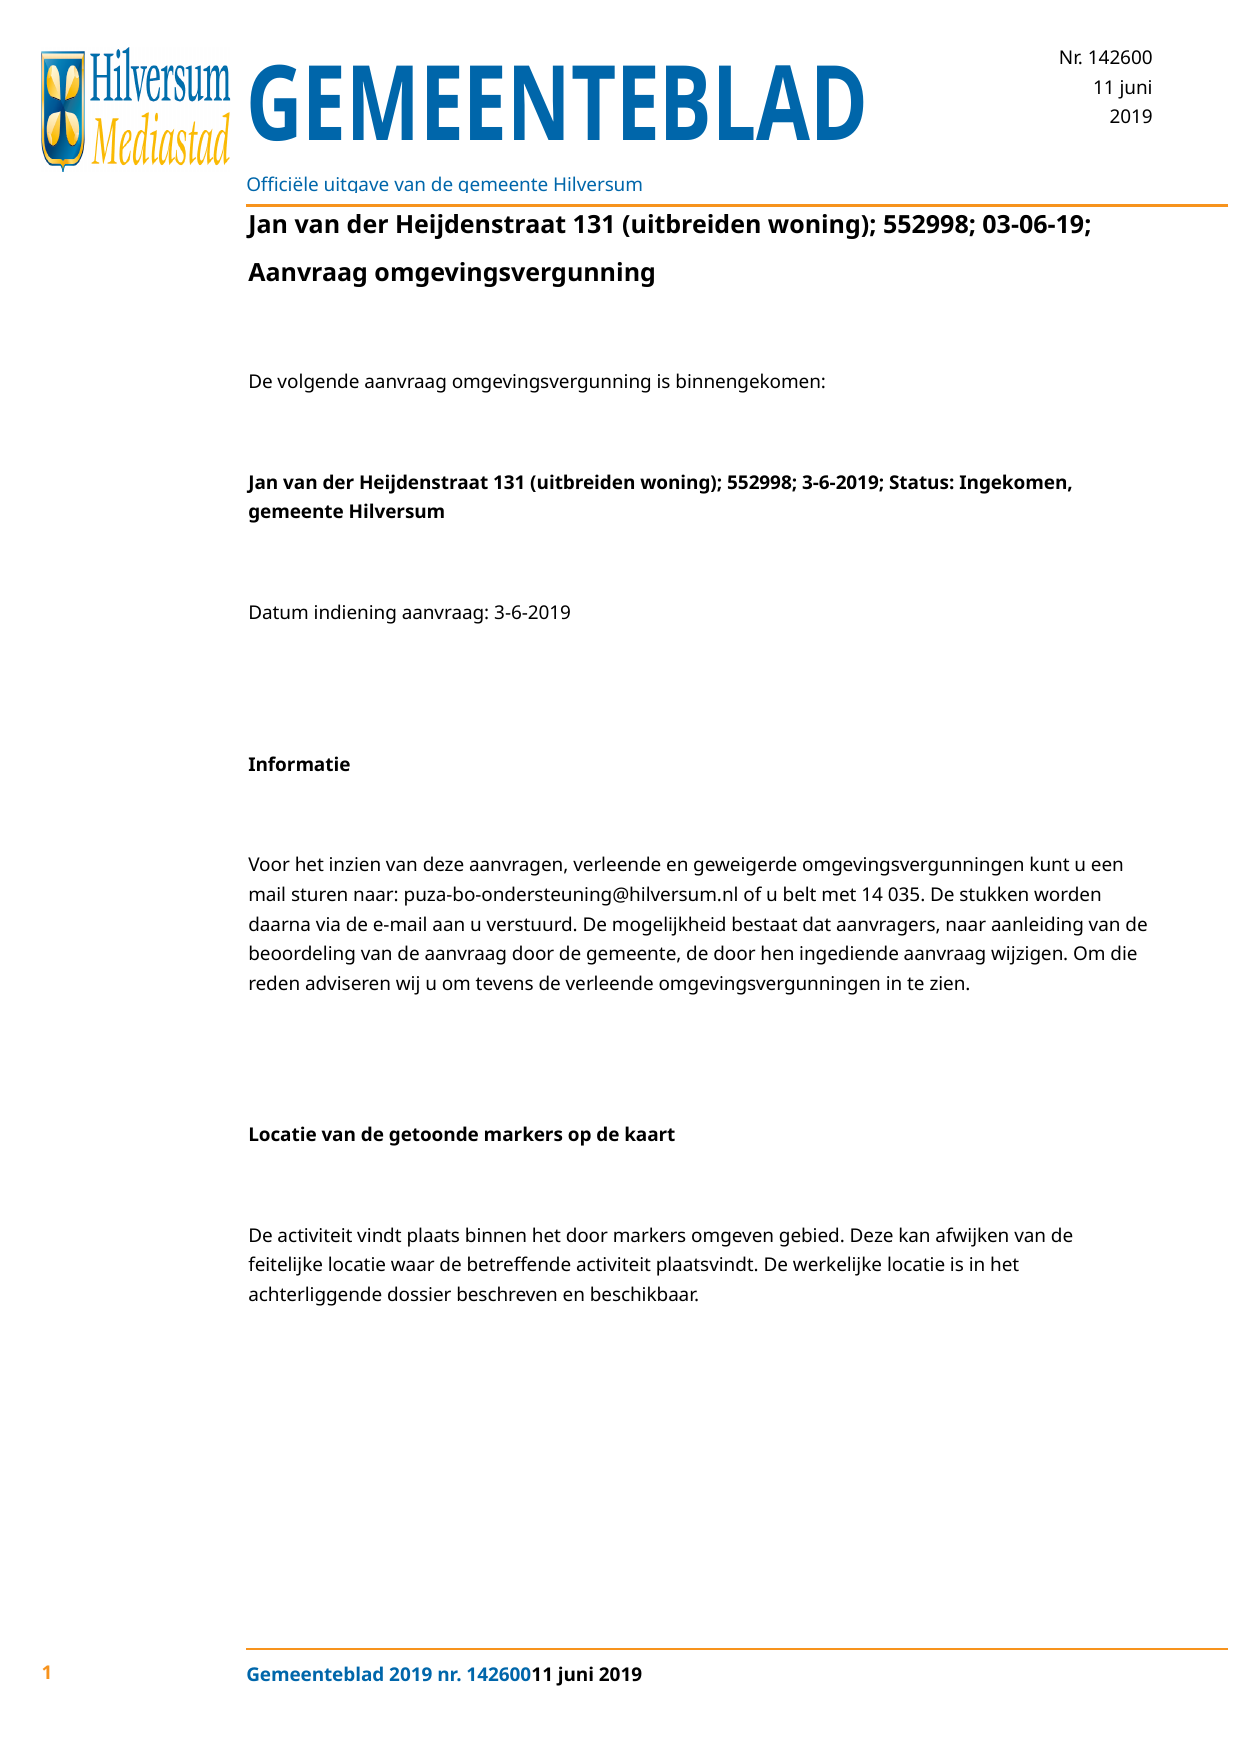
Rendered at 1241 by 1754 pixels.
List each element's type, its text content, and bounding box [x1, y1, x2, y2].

text De activiteit vindt plaats binnen het door markers omgeven gebied. Deze kan afwijken van de feitelijke locatie waar de betreffende activiteit plaatsvindt. De werkelijke locatie is in het achterliggende dossier beschreven en beschikbaar. [248, 1222, 1152, 1307]
text De volgende aanvraag omgevingsvergunning is binnengekomen: [248, 368, 1152, 394]
text Voor het inzien van deze aanvragen, verleende en geweigerde omgevingsvergunningen kunt u een mail sturen naar: puza-bo-ondersteuning@hilversum.nl of u belt met 14 035. De stukken worden daarna via de e-mail aan u verstuurd. De mogelijkheid bestaat dat aanvragers, naar aanleiding van de beoordeling van de aanvraag door de gemeente, de door hen ingediende aanvraag wijzigen. Om die reden adviseren wij u om tevens de verleende omgevingsvergunningen in te zien. [248, 852, 1152, 996]
text Informatie [248, 751, 1152, 777]
picture [41, 47, 231, 172]
text Jan van der Heijdenstraat 131 (uitbreiden woning); 552998; 3-6-2019; Status: Ingekomen, gemeente Hilversum [248, 469, 1152, 524]
text Datum indiening aanvraag: 3-6-2019 [248, 599, 1152, 625]
text Locatie van de getoonde markers op de kaart [248, 1121, 1152, 1147]
text Jan van der Heijdenstraat 131 (uitbreiden woning); 552998; 03-06-19; Aanvraag omgevingsvergunning [248, 207, 1152, 288]
